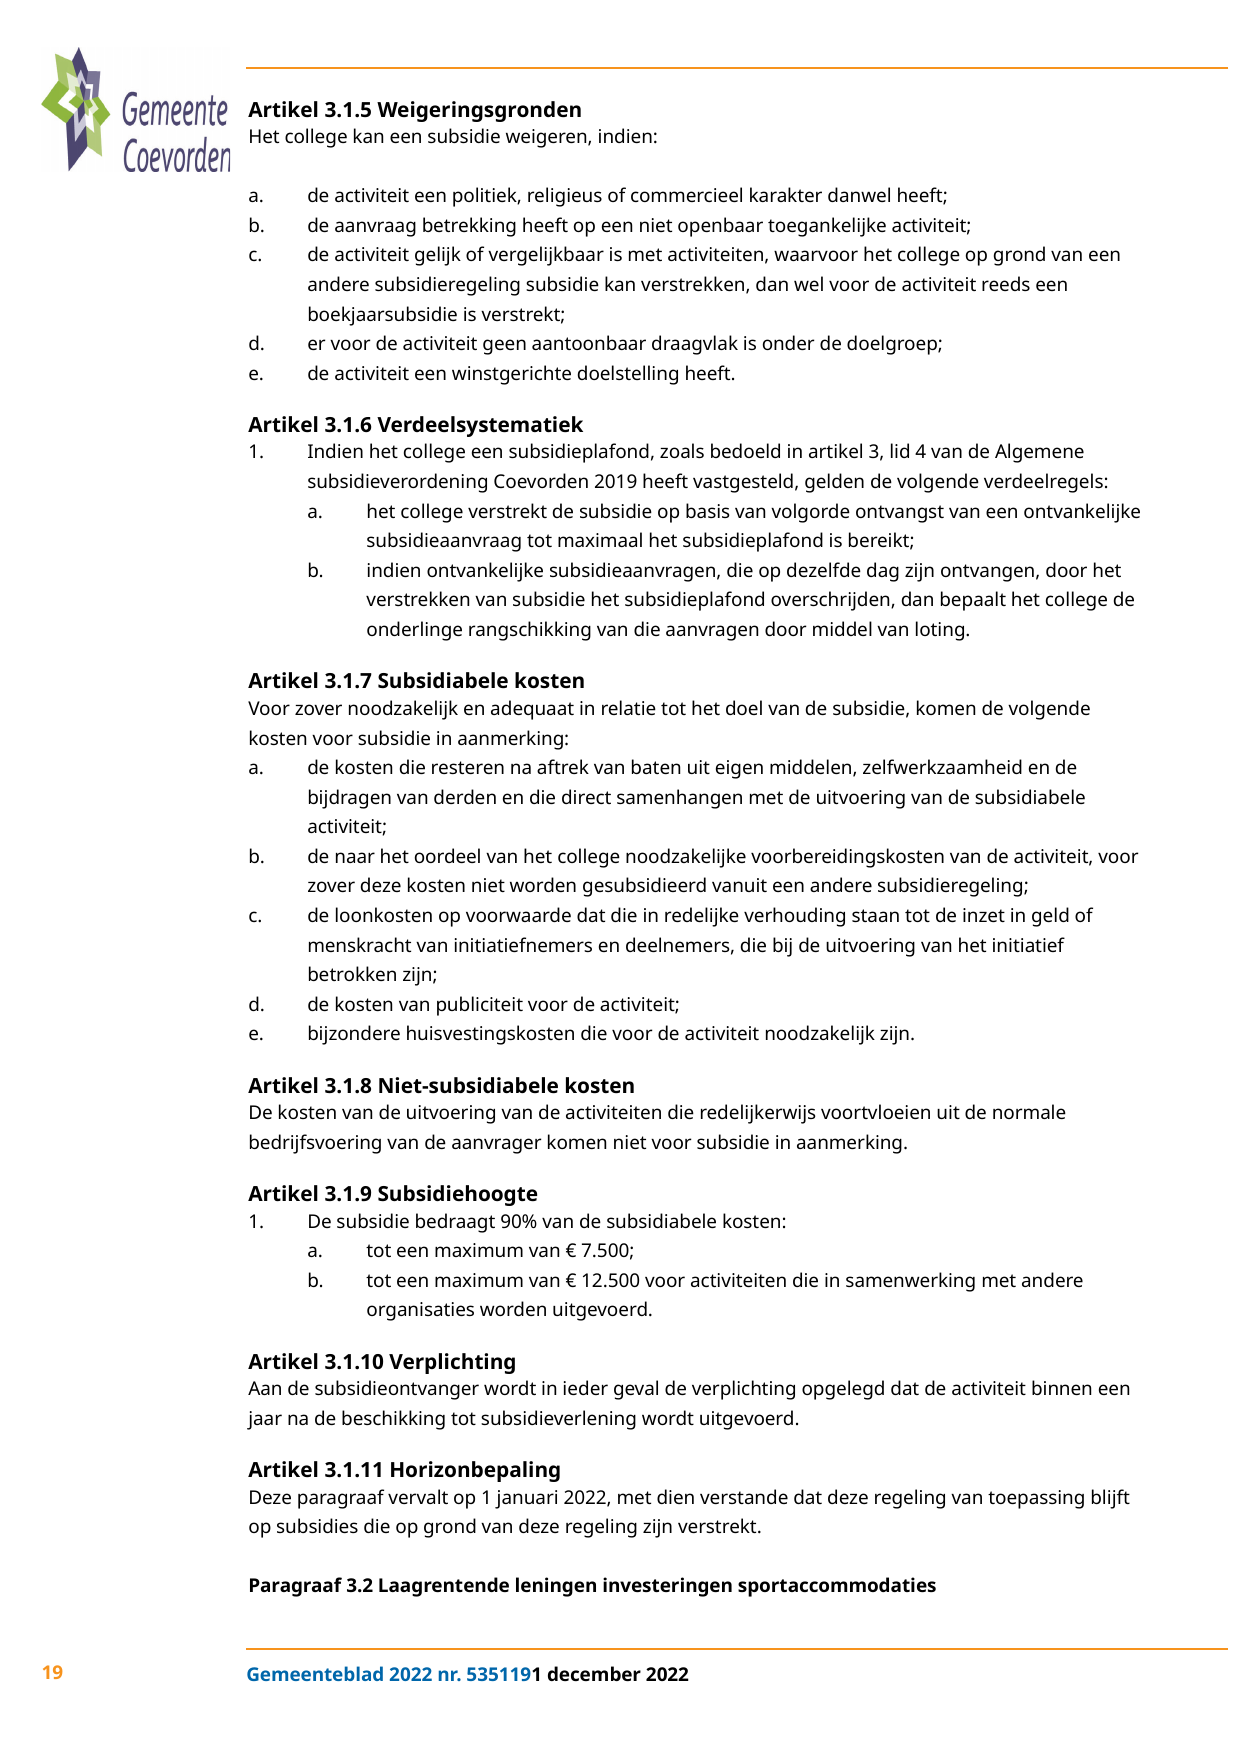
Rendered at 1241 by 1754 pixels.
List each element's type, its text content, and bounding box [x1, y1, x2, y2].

list tot een maximum van € 7.500; [307, 1237, 1152, 1263]
list De subsidie bedraagt 90% van de subsidiabele kosten: [248, 1208, 1152, 1233]
text De kosten van de uitvoering van de activiteiten die redelijkerwijs voortvloeien uit de normale bedrijfsvoering van de aanvrager komen niet voor subsidie in aanmerking. [248, 1099, 1152, 1155]
list de aanvraag betrekking heeft op een niet openbaar toegankelijke activiteit; [248, 212, 1152, 238]
text Artikel 3.1.11 Horizonbepaling [248, 1455, 1152, 1484]
text Het college kan een subsidie weigeren, indien: [248, 123, 1152, 149]
list de naar het oordeel van het college noodzakelijke voorbereidingskosten van de activiteit, voor zover deze kosten niet worden gesubsidieerd vanuit een andere subsidieregeling; [248, 843, 1152, 898]
list de kosten die resteren na aftrek van baten uit eigen middelen, zelfwerkzaamheid en de bijdragen van derden en die direct samenhangen met de uitvoering van de subsidiabele activiteit; [248, 754, 1152, 839]
list tot een maximum van € 12.500 voor activiteiten die in samenwerking met andere organisaties worden uitgevoerd. [307, 1267, 1152, 1322]
list de activiteit gelijk of vergelijkbaar is met activiteiten, waarvoor het college op grond van een andere subsidieregeling subsidie kan verstrekken, dan wel voor de activiteit reeds een boekjaarsubsidie is verstrekt; [248, 242, 1152, 326]
list de loonkosten op voorwaarde dat die in redelijke verhouding staan tot de inzet in geld of menskracht van initiatiefnemers en deelnemers, die bij de uitvoering van het initiatief betrokken zijn; [248, 902, 1152, 987]
picture [41, 47, 231, 172]
list indien ontvankelijke subsidieaanvragen, die op dezelfde dag zijn ontvangen, door het verstrekken van subsidie het subsidieplafond overschrijden, dan bepaalt het college de onderlinge rangschikking van die aanvragen door middel van loting. [307, 557, 1152, 642]
list bijzondere huisvestingskosten die voor de activiteit noodzakelijk zijn. [248, 1021, 1152, 1046]
list Indien het college een subsidieplafond, zoals bedoeld in artikel 3, lid 4 van de Algemene subsidieverordening Coevorden 2019 heeft vastgesteld, gelden de volgende verdeelregels: [248, 439, 1152, 494]
list er voor de activiteit geen aantoonbaar draagvlak is onder de doelgroep; [248, 330, 1152, 356]
list het college verstrekt de subsidie op basis van volgorde ontvangst van een ontvankelijke subsidieaanvraag tot maximaal het subsidieplafond is bereikt; [307, 498, 1152, 553]
text Voor zover noodzakelijk en adequaat in relatie tot het doel van de subsidie, komen de volgende kosten voor subsidie in aanmerking: [248, 695, 1152, 750]
text Artikel 3.1.7 Subsidiabele kosten [248, 667, 1152, 695]
text Deze paragraaf vervalt op 1 januari 2022, met dien verstande dat deze regeling van toepassing blijft op subsidies die op grond van deze regeling zijn verstrekt. [248, 1484, 1152, 1539]
text Artikel 3.1.5 Weigeringsgronden [248, 95, 1152, 123]
text Artikel 3.1.8 Niet-subsidiabele kosten [248, 1071, 1152, 1099]
text Artikel 3.1.6 Verdeelsystematiek [248, 410, 1152, 439]
text Artikel 3.1.10 Verplichting [248, 1347, 1152, 1375]
list de activiteit een politiek, religieus of commercieel karakter danwel heeft; [248, 182, 1152, 208]
text Artikel 3.1.9 Subsidiehoogte [248, 1179, 1152, 1208]
text Paragraaf 3.2 Laagrentende leningen investeringen sportaccommodaties [248, 1573, 1152, 1598]
list de activiteit een winstgerichte doelstelling heeft. [248, 360, 1152, 386]
list de kosten van publiciteit voor de activiteit; [248, 991, 1152, 1017]
text Aan de subsidieontvanger wordt in ieder geval de verplichting opgelegd dat de activiteit binnen een jaar na de beschikking tot subsidieverlening wordt uitgevoerd. [248, 1375, 1152, 1431]
